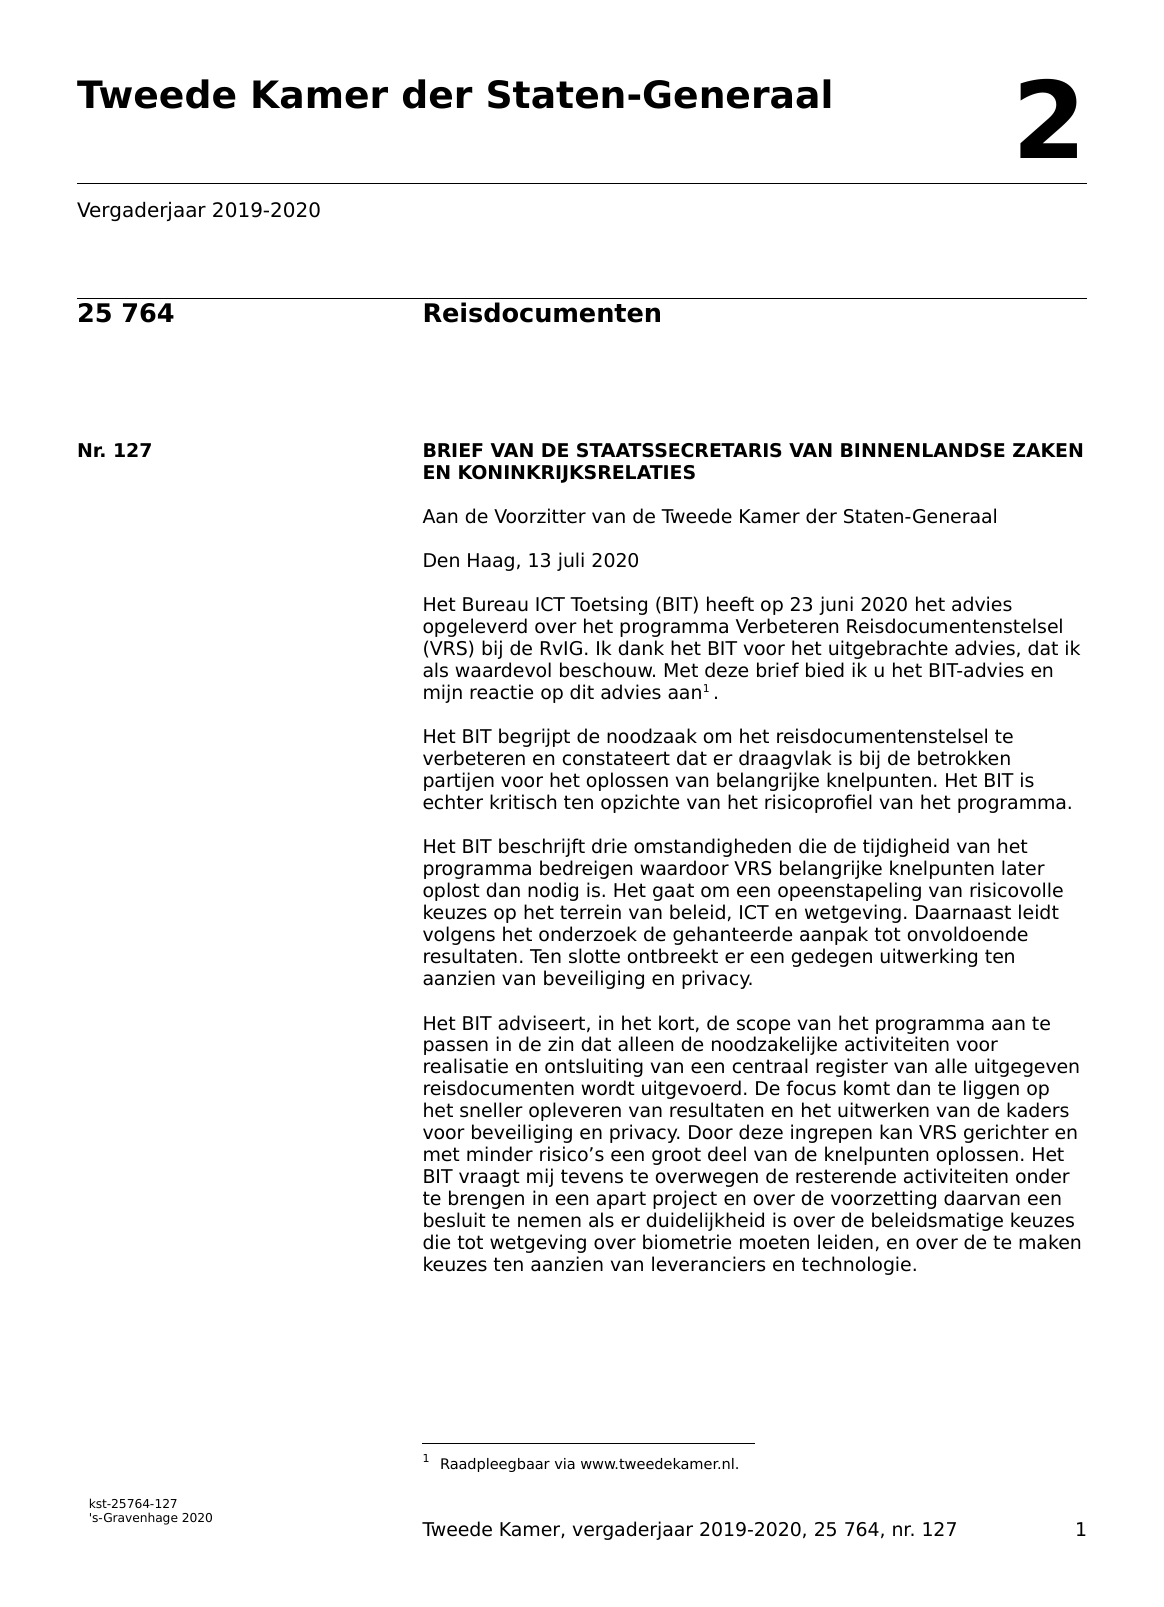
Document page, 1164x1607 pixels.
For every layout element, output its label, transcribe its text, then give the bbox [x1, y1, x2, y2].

table_cell Vergaderjaar 2019-2020 [77, 184, 1087, 298]
text Aan de Voorzitter van de Tweede Kamer der Staten-Generaal [422, 506, 1087, 528]
text Het BIT beschrijft drie omstandigheden die de tijdigheid van het programma bedreigen waardoor VRS belangrijke knelpunten later oplost dan nodig is. Het gaat om een opeenstapeling van risicovolle keuzes op het terrein van beleid, ICT en wetgeving. Daarnaast leidt volgens het onderzoek de gehanteerde aanpak tot onvoldoende resultaten. Ten slotte ontbreekt er een gedegen uitwerking ten aanzien van beveiliging en privacy. [422, 836, 1087, 990]
text kst-25764-127 [88, 1497, 323, 1511]
subtitle Nr. 127 BRIEF VAN DE STAATSSECRETARIS VAN BINNENLANDSE ZAKEN EN KONINKRIJKSRELATIES [77, 440, 1087, 484]
text Den Haag, 13 juli 2020 [422, 550, 1087, 572]
text 's-Gravenhage 2020 [88, 1511, 323, 1525]
text Raadpleegbaar via www.tweedekamer.nl. [422, 1452, 1087, 1474]
table_header Tweede Kamer der Staten-Generaal [77, 59, 886, 183]
table_header 2 [886, 59, 1087, 183]
text Het Bureau ICT Toetsing (BIT) heeft op 23 juni 2020 het advies opgeleverd over het programma Verbeteren Reisdocumentenstelsel (VRS) bij de RvIG. Ik dank het BIT voor het uitgebrachte advies, dat ik als waardevol beschouw. Met deze brief bied ik u het BIT-advies en mijn reactie op dit advies aan. [422, 594, 1087, 704]
subtitle 25 764 Reisdocumenten [77, 299, 1087, 329]
text Het BIT adviseert, in het kort, de scope van het programma aan te passen in de zin dat alleen de noodzakelijke activiteiten voor realisatie en ontsluiting van een centraal register van alle uitgegeven reisdocumenten wordt uitgevoerd. De focus komt dan te liggen op het sneller opleveren van resultaten en het uitwerken van de kaders voor beveiliging en privacy. Door deze ingrepen kan VRS gerichter en met minder risico’s een groot deel van de knelpunten oplossen. Het BIT vraagt mij tevens te overwegen de resterende activiteiten onder te brengen in een apart project en over de voorzetting daarvan een besluit te nemen als er duidelijkheid is over de beleidsmatige keuzes die tot wetgeving over biometrie moeten leiden, en over de te maken keuzes ten aanzien van leveranciers en technologie. [422, 1012, 1087, 1276]
text Het BIT begrijpt de noodzaak om het reisdocumentenstelsel te verbeteren en constateert dat er draagvlak is bij de betrokken partijen voor het oplossen van belangrijke knelpunten. Het BIT is echter kritisch ten opzichte van het risicoprofiel van het programma. [422, 726, 1087, 814]
